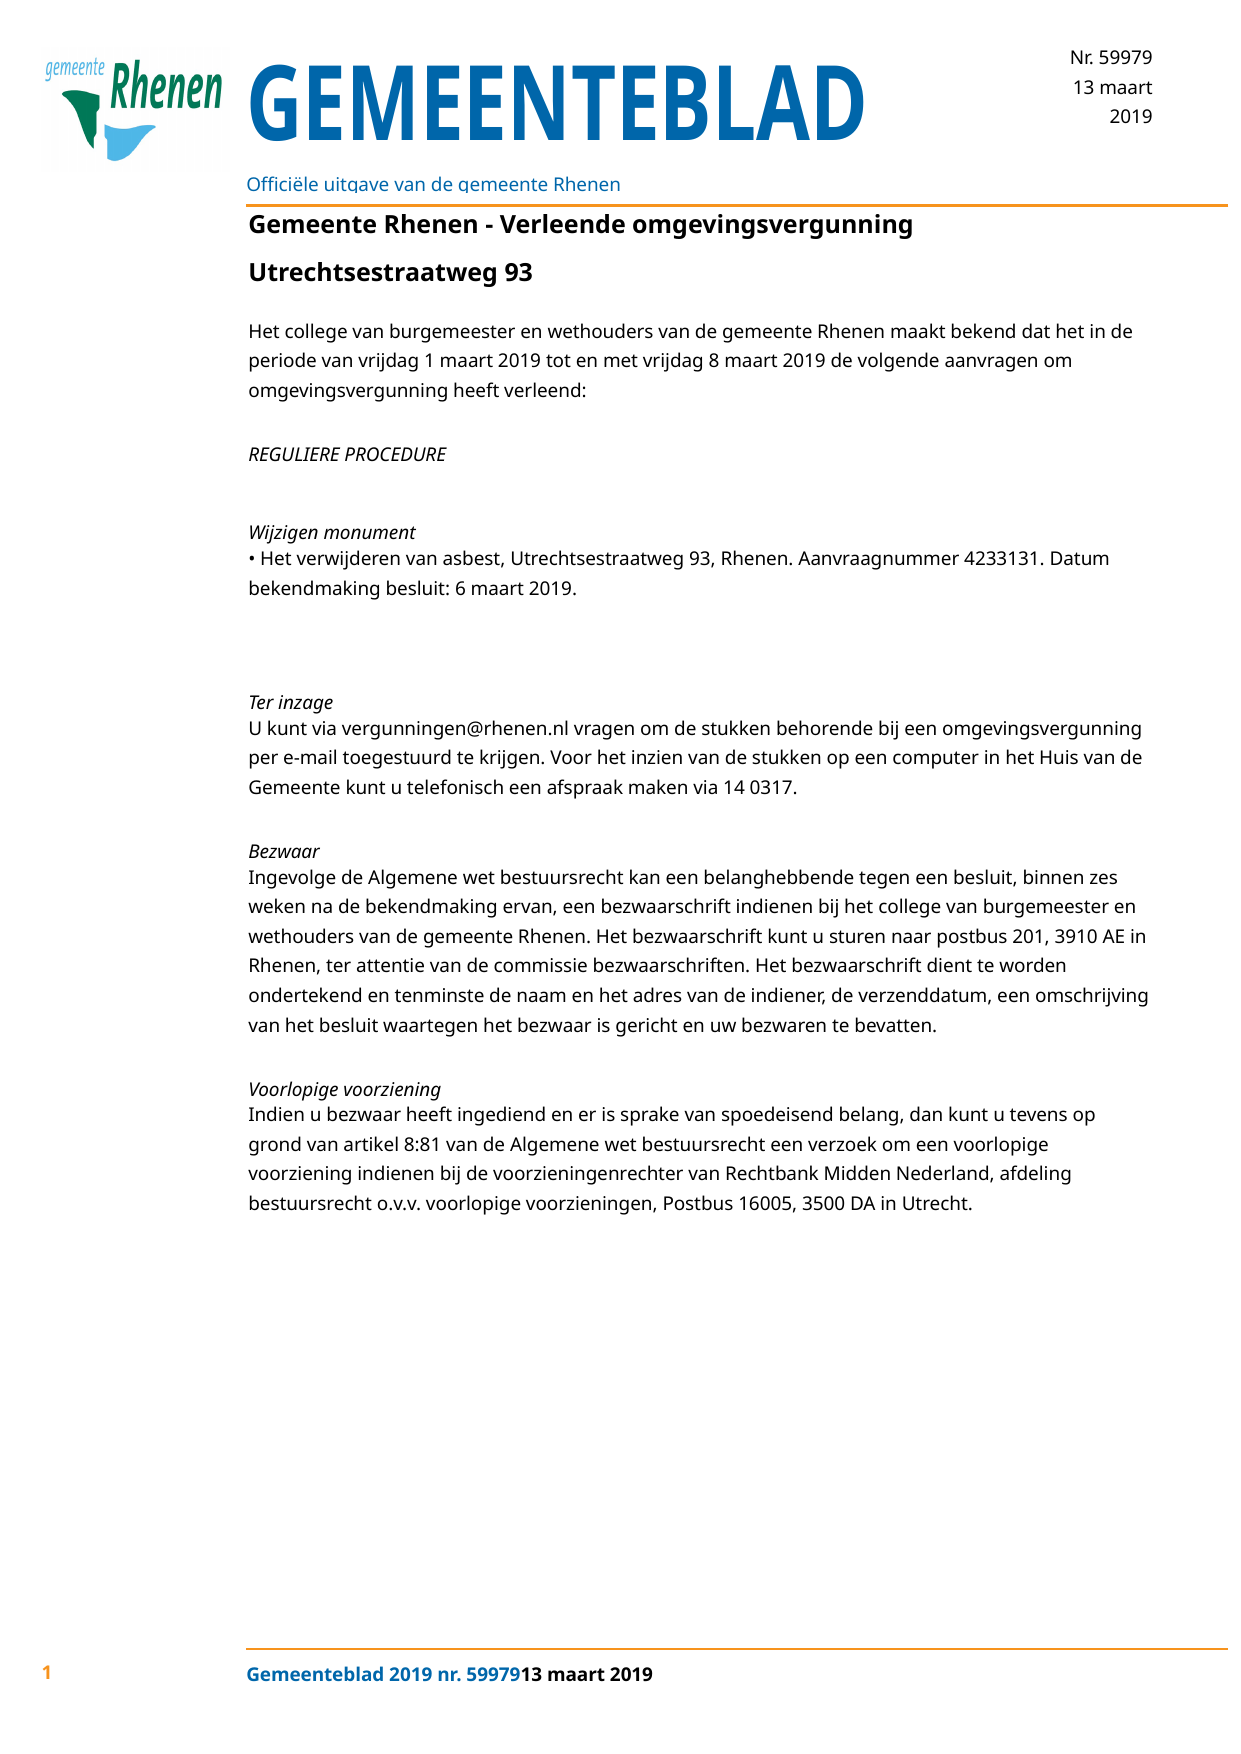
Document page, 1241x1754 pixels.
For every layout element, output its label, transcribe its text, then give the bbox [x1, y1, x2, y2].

text Gemeente Rhenen - Verleende omgevingsvergunning Utrechtsestraatweg 93 [248, 207, 1152, 288]
text Ingevolge de Algemene wet bestuursrecht kan een belanghebbende tegen een besluit, binnen zes weken na de bekendmaking ervan, een bezwaarschrift indienen bij het college van burgemeester en wethouders van de gemeente Rhenen. Het bezwaarschrift kunt u sturen naar postbus 201, 3910 AE in Rhenen, ter attentie van de commissie bezwaarschriften. Het bezwaarschrift dient te worden ondertekend en tenminste de naam en het adres van de indiener, de verzenddatum, een omschrijving van het besluit waartegen het bezwaar is gericht en uw bezwaren te bevatten. [248, 864, 1152, 1037]
text Wijzigen monument [248, 519, 1152, 545]
text Het college van burgemeester en wethouders van de gemeente Rhenen maakt bekend dat het in de periode van vrijdag 1 maart 2019 tot en met vrijdag 8 maart 2019 de volgende aanvragen om omgevingsvergunning heeft verleend: [248, 318, 1152, 403]
text • Het verwijderen van asbest, Utrechtsestraatweg 93, Rhenen. Aanvraagnummer 4233131. Datum bekendmaking besluit: 6 maart 2019. [248, 545, 1152, 601]
text Ter inzage [248, 689, 1152, 715]
text Voorlopige voorziening [248, 1076, 1152, 1101]
picture [41, 47, 231, 172]
text U kunt via vergunningen@rhenen.nl vragen om de stukken behorende bij een omgevingsvergunning per e-mail toegestuurd te krijgen. Voor het inzien van de stukken op een computer in het Huis van de Gemeente kunt u telefonisch een afspraak maken via 14 0317. [248, 715, 1152, 800]
text Bezwaar [248, 838, 1152, 864]
text REGULIERE PROCEDURE [248, 441, 1152, 467]
text Indien u bezwaar heeft ingediend en er is sprake van spoedeisend belang, dan kunt u tevens op grond van artikel 8:81 van de Algemene wet bestuursrecht een verzoek om een voorlopige voorziening indienen bij de voorzieningenrechter van Rechtbank Midden Nederland, afdeling bestuursrecht o.v.v. voorlopige voorzieningen, Postbus 16005, 3500 DA in Utrecht. [248, 1101, 1152, 1216]
